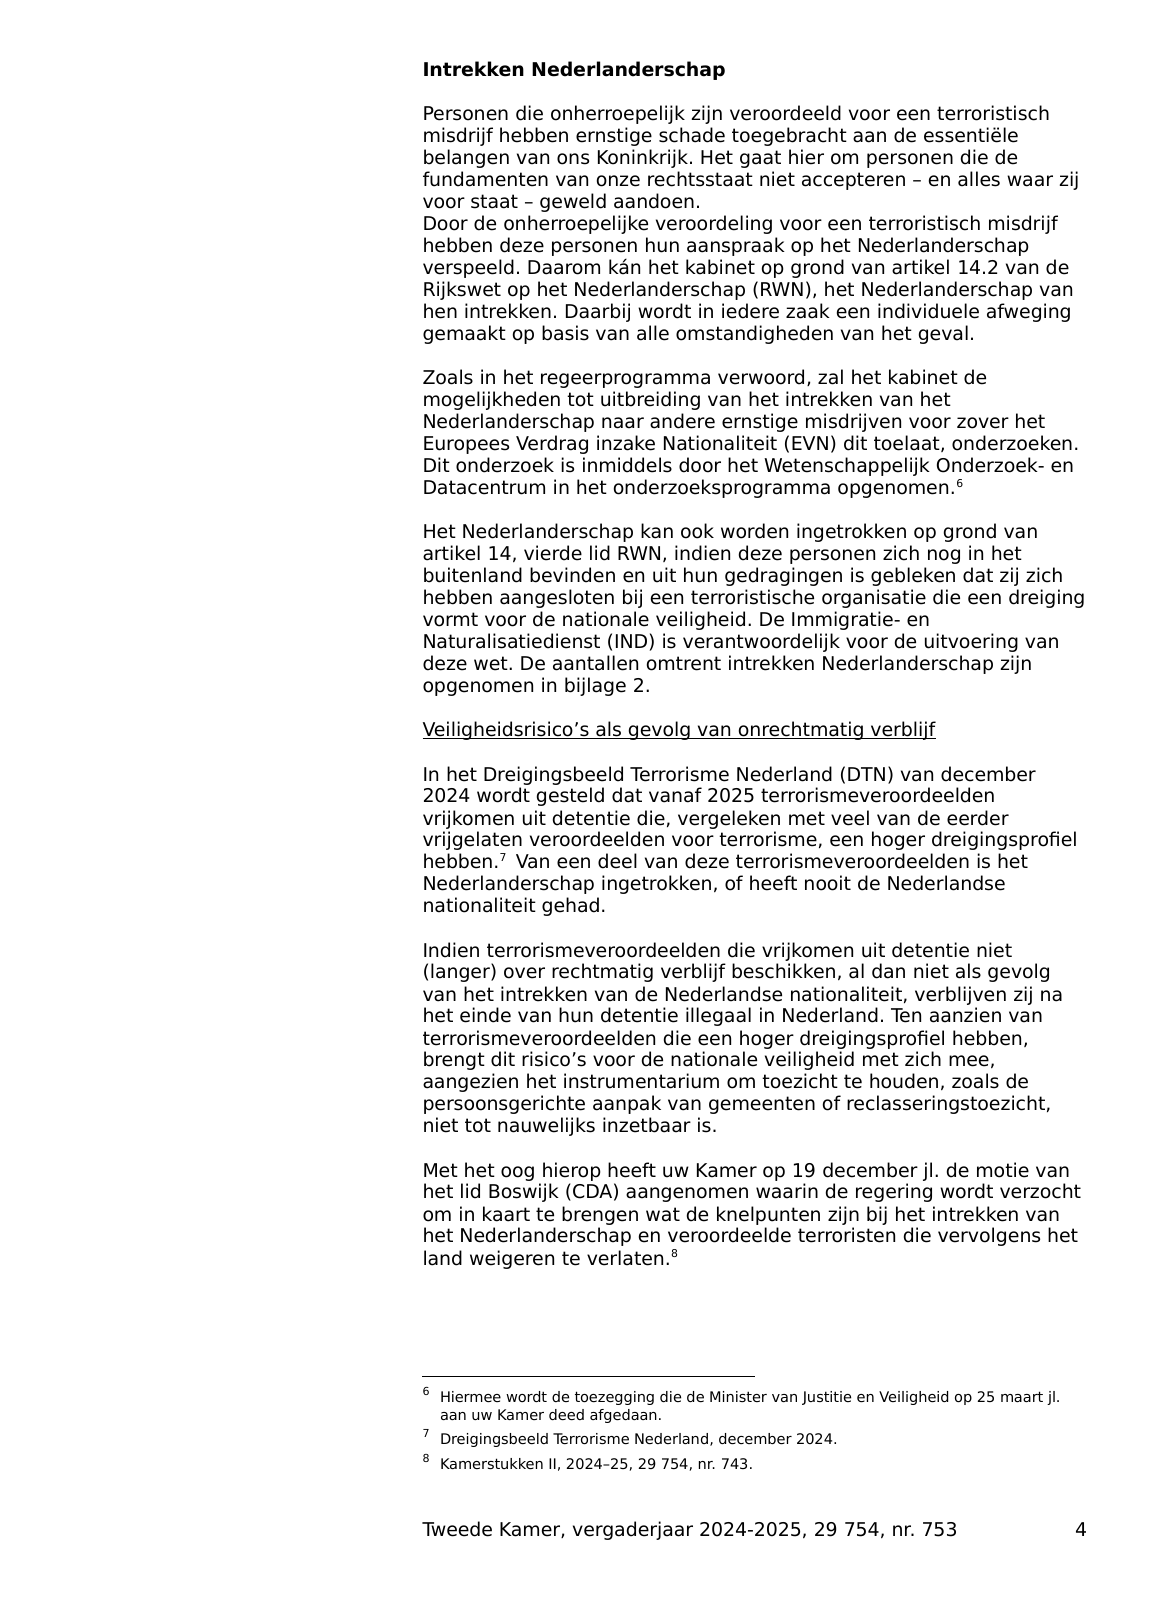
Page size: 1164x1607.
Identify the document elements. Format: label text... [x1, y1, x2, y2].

text Zoals in het regeerprogramma verwoord, zal het kabinet de mogelijkheden tot uitbreiding van het intrekken van het Nederlanderschap naar andere ernstige misdrijven voor zover het Europees Verdrag inzake Nationaliteit (EVN) dit toelaat, onderzoeken. Dit onderzoek is inmiddels door het Wetenschappelijk Onderzoek- en Datacentrum in het onderzoeksprogramma opgenomen. [422, 367, 1087, 499]
text Indien terrorismeveroordeelden die vrijkomen uit detentie niet (langer) over rechtmatig verblijf beschikken, al dan niet als gevolg van het intrekken van de Nederlandse nationaliteit, verblijven zij na het einde van hun detentie illegaal in Nederland. Ten aanzien van terrorismeveroordeelden die een hoger dreigingsprofiel hebben, brengt dit risico’s voor de nationale veiligheid met zich mee, aangezien het instrumentarium om toezicht te houden, zoals de persoonsgerichte aanpak van gemeenten of reclasseringstoezicht, niet tot nauwelijks inzetbaar is. [422, 939, 1087, 1137]
text Het Nederlanderschap kan ook worden ingetrokken op grond van artikel 14, vierde lid RWN, indien deze personen zich nog in het buitenland bevinden en uit hun gedragingen is gebleken dat zij zich hebben aangesloten bij een terroristische organisatie die een dreiging vormt voor de nationale veiligheid. De Immigratie- en Naturalisatiedienst (IND) is verantwoordelijk voor de uitvoering van deze wet. De aantallen omtrent intrekken Nederlanderschap zijn opgenomen in bijlage 2. [422, 521, 1087, 697]
text Hiermee wordt de toezegging die de Minister van Justitie en Veiligheid op 25 maart jl. aan uw Kamer deed afgedaan. [422, 1385, 1087, 1424]
text Personen die onherroepelijk zijn veroordeeld voor een terroristisch misdrijf hebben ernstige schade toegebracht aan de essentiële belangen van ons Koninkrijk. Het gaat hier om personen die de fundamenten van onze rechtsstaat niet accepteren – en alles waar zij voor staat – geweld aandoen. [422, 103, 1087, 213]
text Met het oog hierop heeft uw Kamer op 19 december jl. de motie van het lid Boswijk (CDA) aangenomen waarin de regering wordt verzocht om in kaart te brengen wat de knelpunten zijn bij het intrekken van het Nederlanderschap en veroordeelde terroristen die vervolgens het land weigeren te verlaten. [422, 1159, 1087, 1269]
text In het Dreigingsbeeld Terrorisme Nederland (DTN) van december 2024 wordt gesteld dat vanaf 2025 terrorismeveroordeelden vrijkomen uit detentie die, vergeleken met veel van de eerder vrijgelaten veroordeelden voor terrorisme, een hoger dreigingsprofiel hebben. Van een deel van deze terrorismeveroordeelden is het Nederlanderschap ingetrokken, of heeft nooit de Nederlandse nationaliteit gehad. [422, 763, 1087, 917]
text Door de onherroepelijke veroordeling voor een terroristisch misdrijf hebben deze personen hun aanspraak op het Nederlanderschap verspeeld. Daarom kán het kabinet op grond van artikel 14.2 van de Rijkswet op het Nederlanderschap (RWN), het Nederlanderschap van hen intrekken. Daarbij wordt in iedere zaak een individuele afweging gemaakt op basis van alle omstandigheden van het geval. [422, 213, 1087, 345]
text Kamerstukken II, 2024–25, 29 754, nr. 743. [422, 1452, 1087, 1474]
subtitle Veiligheidsrisico’s als gevolg van onrechtmatig verblijf [422, 719, 1087, 741]
text Dreigingsbeeld Terrorisme Nederland, december 2024. [422, 1427, 1087, 1449]
subtitle Intrekken Nederlanderschap [422, 59, 1087, 81]
